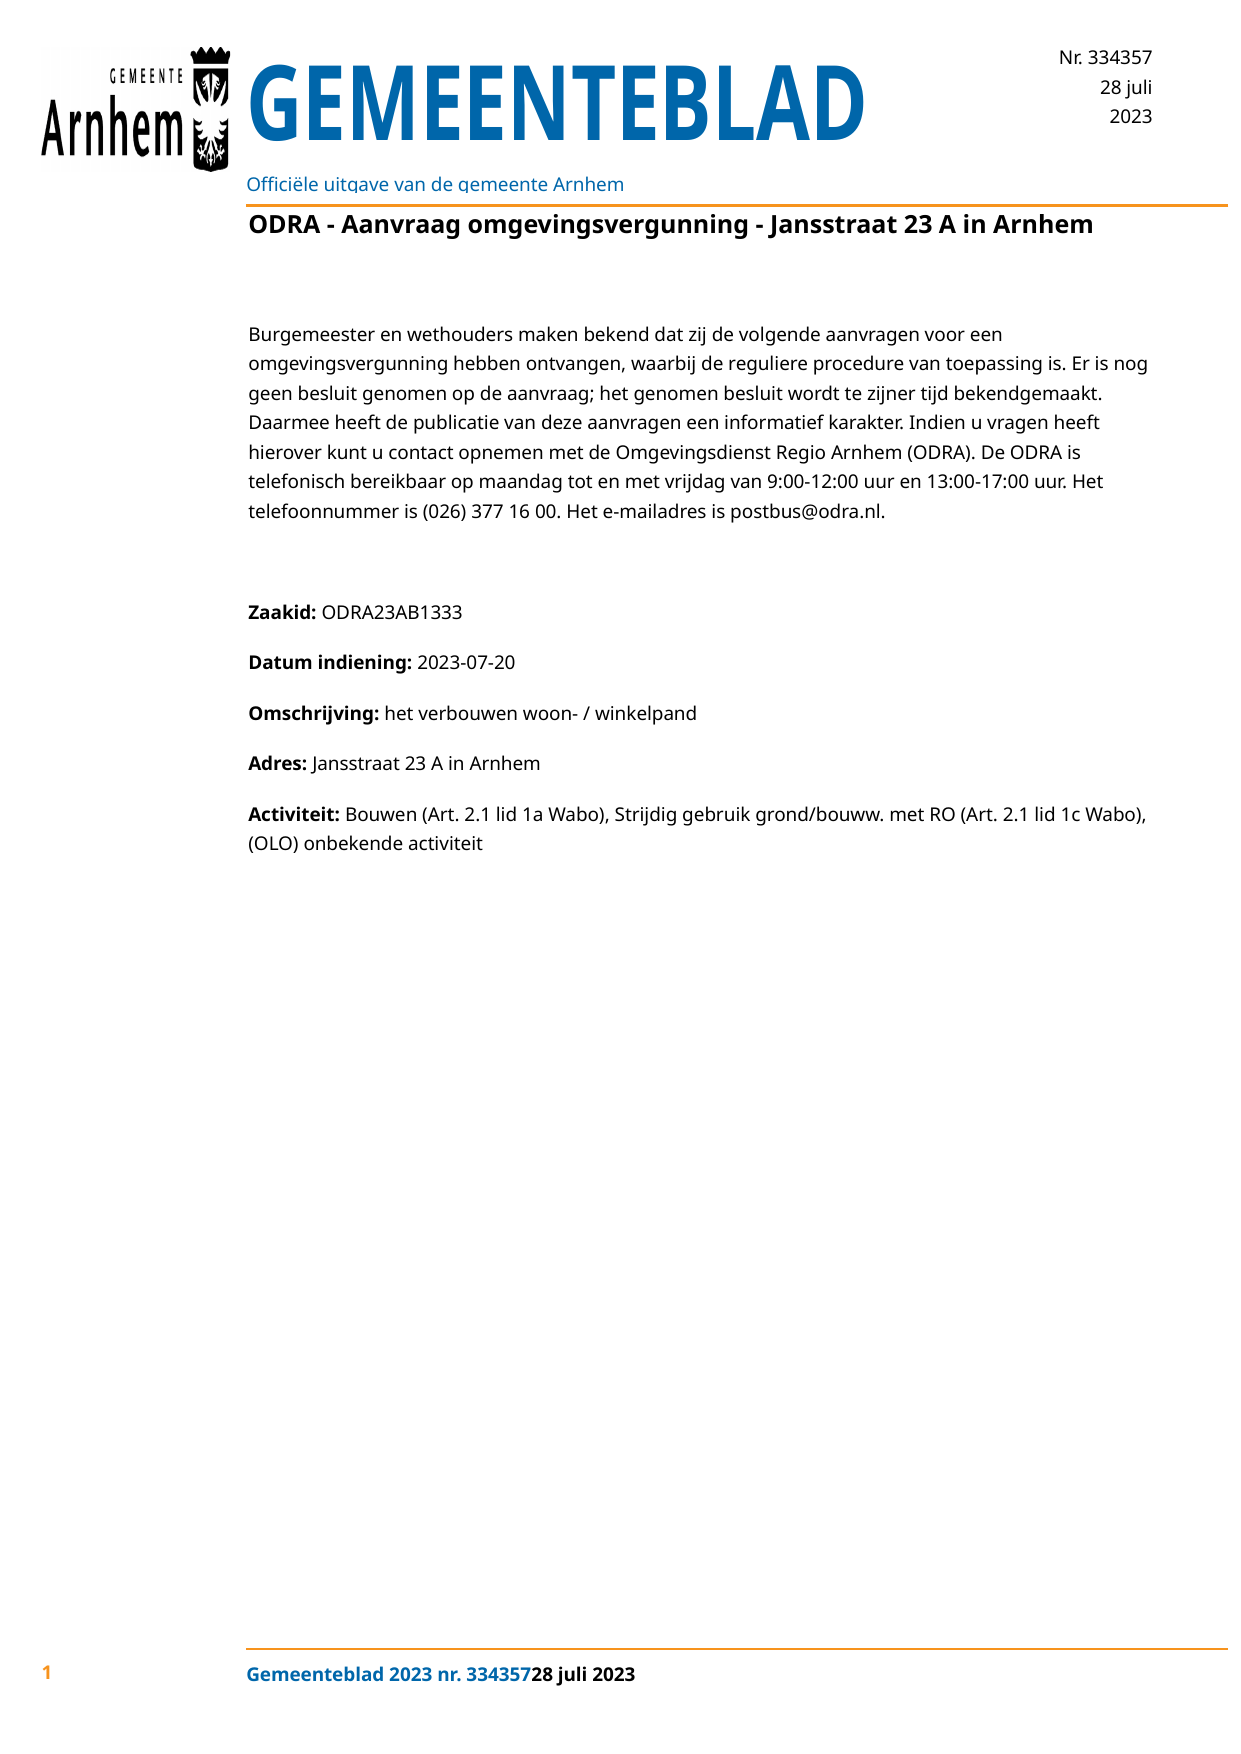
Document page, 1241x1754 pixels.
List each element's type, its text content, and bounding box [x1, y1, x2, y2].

text ODRA - Aanvraag omgevingsvergunning - Jansstraat 23 A in Arnhem [248, 207, 1152, 241]
text Omschrijving: het verbouwen woon- / winkelpand [248, 700, 1152, 726]
text Datum indiening: 2023-07-20 [248, 649, 1152, 675]
text Activiteit: Bouwen (Art. 2.1 lid 1a Wabo), Strijdig gebruik grond/bouww. met RO (Art. 2.1 lid 1c Wabo), (OLO) onbekende activiteit [248, 801, 1152, 856]
picture [41, 47, 231, 172]
text Zaakid: ODRA23AB1333 [248, 599, 1152, 625]
text Burgemeester en wethouders maken bekend dat zij de volgende aanvragen voor een omgevingsvergunning hebben ontvangen, waarbij de reguliere procedure van toepassing is. Er is nog geen besluit genomen op de aanvraag; het genomen besluit wordt te zijner tijd bekendgemaakt. Daarmee heeft de publicatie van deze aanvragen een informatief karakter. Indien u vragen heeft hierover kunt u contact opnemen met de Omgevingsdienst Regio Arnhem (ODRA). De ODRA is telefonisch bereikbaar op maandag tot en met vrijdag van 9:00-12:00 uur en 13:00-17:00 uur. Het telefoonnummer is (026) 377 16 00. Het e-mailadres is postbus@odra.nl. [248, 321, 1152, 524]
text Adres: Jansstraat 23 A in Arnhem [248, 750, 1152, 776]
